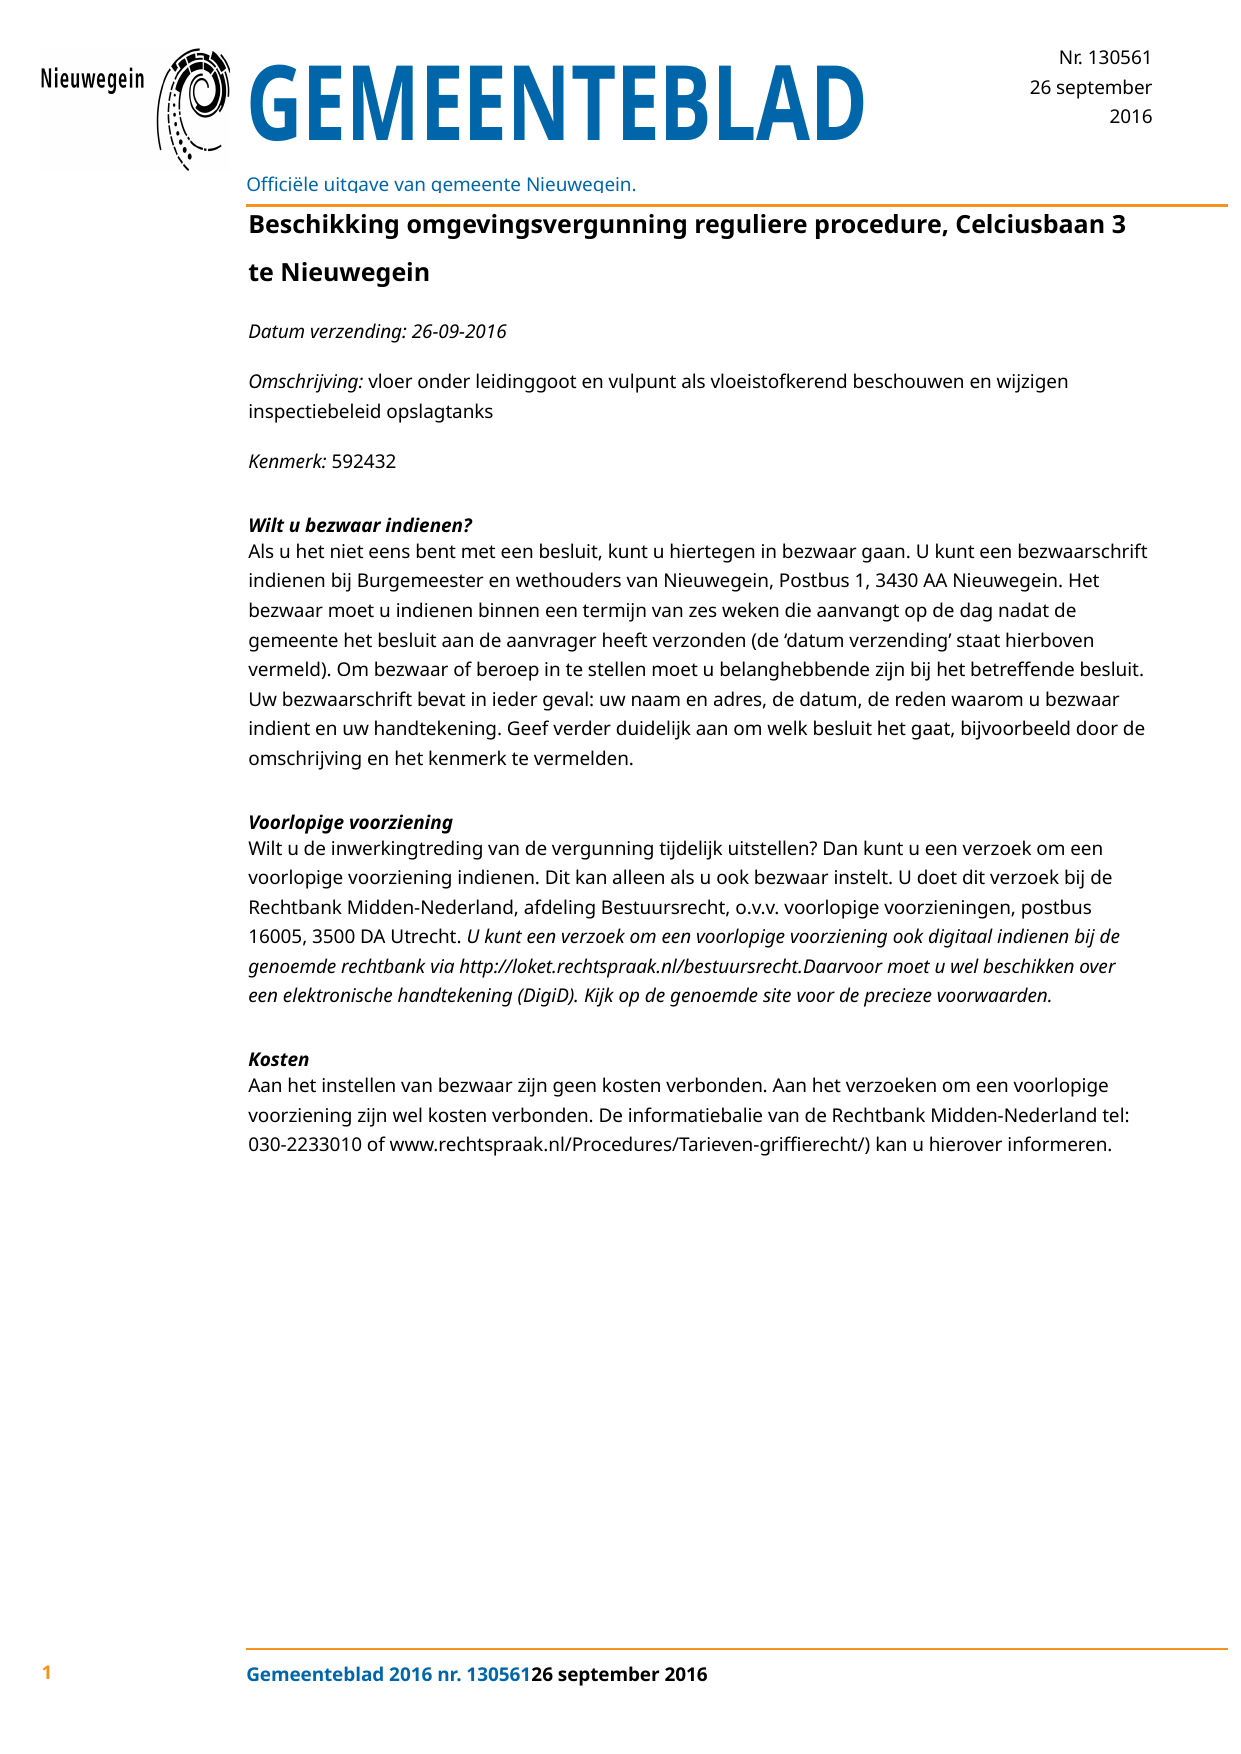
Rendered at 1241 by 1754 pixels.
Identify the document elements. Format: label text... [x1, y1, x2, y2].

text Beschikking omgevingsvergunning reguliere procedure, Celciusbaan 3 te Nieuwegein [248, 207, 1152, 288]
text Aan het instellen van bezwaar zijn geen kosten verbonden. Aan het verzoeken om een voorlopige voorziening zijn wel kosten verbonden. De informatiebalie van de Rechtbank Midden-Nederland tel: 030-2233010 of www.rechtspraak.nl/Procedures/Tarieven-griffierecht/) kan u hierover informeren. [248, 1072, 1152, 1157]
text Als u het niet eens bent met een besluit, kunt u hiertegen in bezwaar gaan. U kunt een bezwaarschrift indienen bij Burgemeester en wethouders van Nieuwegein, Postbus 1, 3430 AA Nieuwegein. Het bezwaar moet u indienen binnen een termijn van zes weken die aanvangt op de dag nadat de gemeente het besluit aan de aanvrager heeft verzonden (de ‘datum verzending’ staat hierboven vermeld). Om bezwaar of beroep in te stellen moet u belanghebbende zijn bij het betreffende besluit. Uw bezwaarschrift bevat in ieder geval: uw naam en adres, de datum, de reden waarom u bezwaar indient en uw handtekening. Geef verder duidelijk aan om welk besluit het gaat, bijvoorbeeld door de omschrijving en het kenmerk te vermelden. [248, 538, 1152, 771]
text Omschrijving: vloer onder leidinggoot en vulpunt als vloeistofkerend beschouwen en wijzigen inspectiebeleid opslagtanks [248, 368, 1152, 424]
text Kosten [248, 1047, 1152, 1072]
text Wilt u bezwaar indienen? [248, 512, 1152, 538]
text Wilt u de inwerkingtreding van de vergunning tijdelijk uitstellen? Dan kunt u een verzoek om een voorlopige voorziening indienen. Dit kan alleen als u ook bezwaar instelt. U doet dit verzoek bij de Rechtbank Midden-Nederland, afdeling Bestuursrecht, o.v.v. voorlopige voorzieningen, postbus 16005, 3500 DA Utrecht. U kunt een verzoek om een voorlopige voorziening ook digitaal indienen bij de genoemde rechtbank via http://loket.rechtspraak.nl/bestuursrecht.Daarvoor moet u wel beschikken over een elektronische handtekening (DigiD). Kijk op de genoemde site voor de precieze voorwaarden. [248, 835, 1152, 1008]
text Voorlopige voorziening [248, 809, 1152, 835]
text Datum verzending: 26-09-2016 [248, 318, 1152, 344]
picture [41, 47, 231, 172]
text Kenmerk: 592432 [248, 448, 1152, 474]
